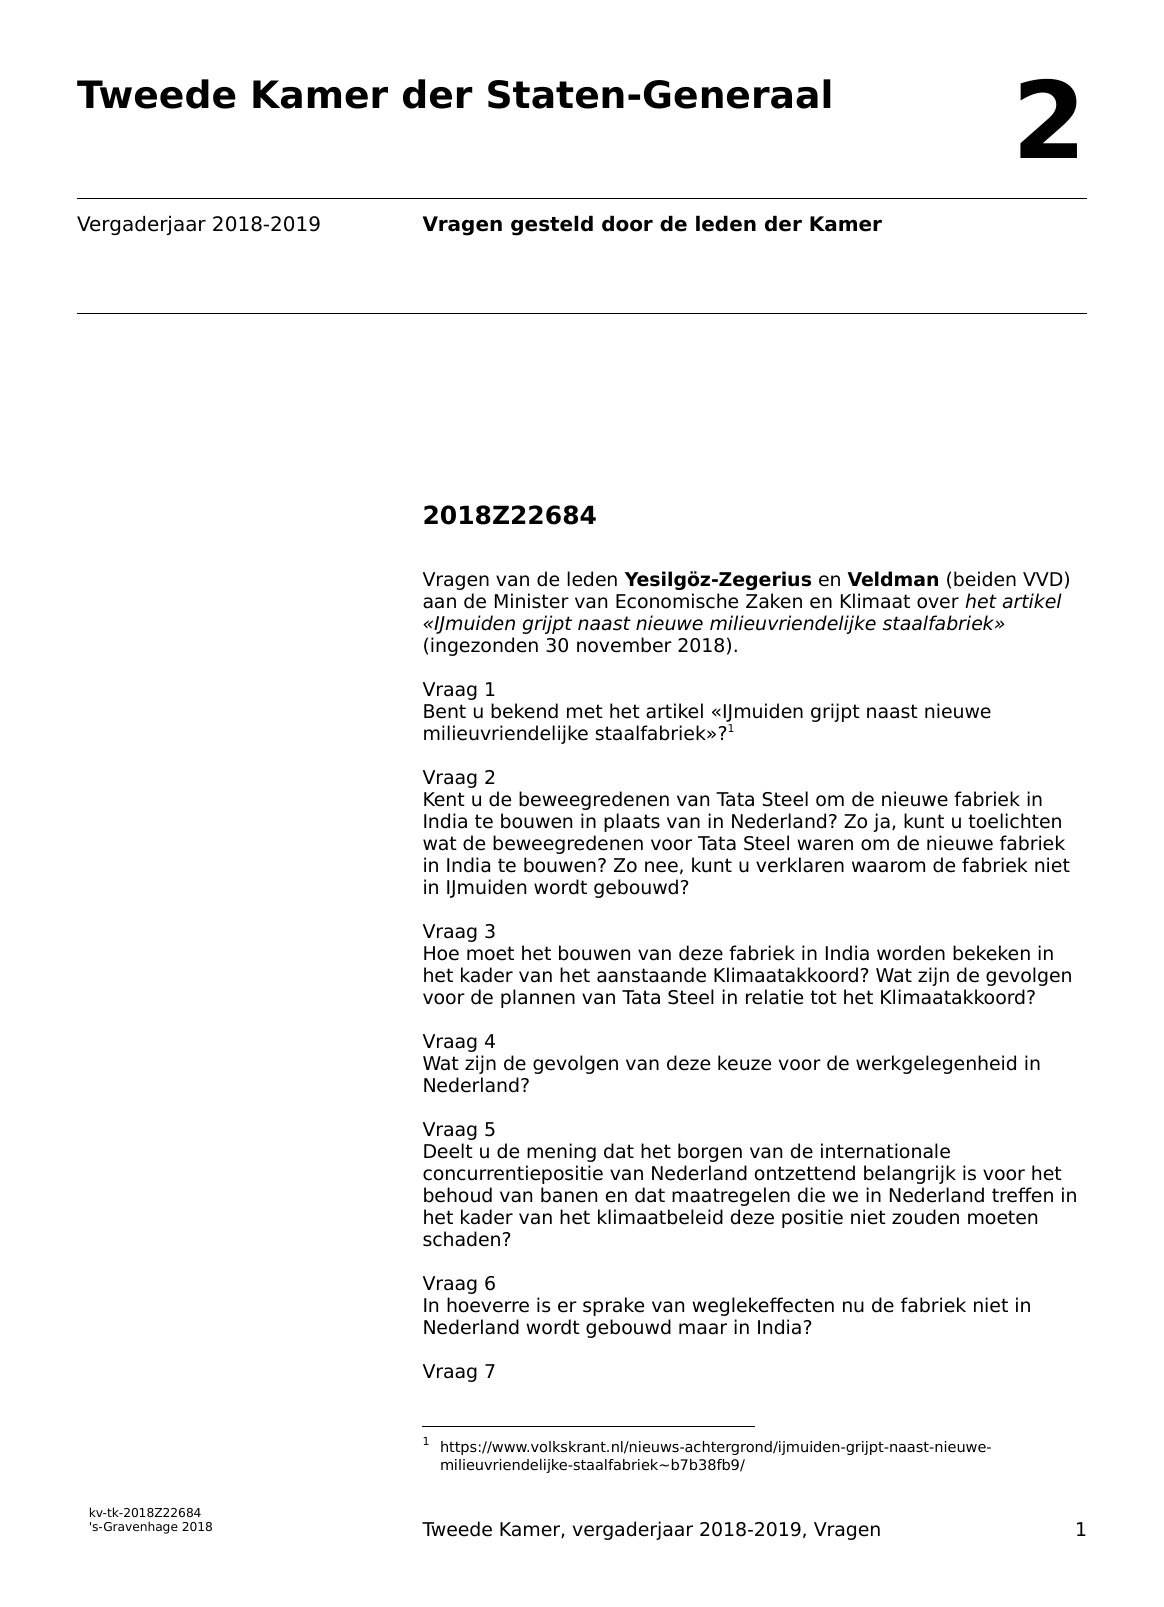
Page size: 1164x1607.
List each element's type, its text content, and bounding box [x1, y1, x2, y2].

table_cell Vragen gesteld door de leden der Kamer [422, 199, 1087, 313]
text Vragen van de leden Yesilgöz-Zegerius en Veldman (beiden VVD) aan de Minister van Economische Zaken en Klimaat over het artikel «IJmuiden grijpt naast nieuwe milieuvriendelijke staalfabriek» (ingezonden 30 november 2018). [422, 569, 1087, 657]
text Vraag 4 [422, 1031, 1087, 1053]
table_cell Vergaderjaar 2018-2019 [77, 199, 422, 313]
text 's-Gravenhage 2018 [88, 1520, 323, 1534]
text Vraag 5 [422, 1119, 1087, 1141]
text 2018Z22684 [422, 501, 1087, 531]
table_header Tweede Kamer der Staten-Generaal [77, 59, 886, 198]
text Vraag 6 [422, 1273, 1087, 1295]
text Kent u de beweegredenen van Tata Steel om de nieuwe fabriek in India te bouwen in plaats van in Nederland? Zo ja, kunt u toelichten wat de beweegredenen voor Tata Steel waren om de nieuwe fabriek in India te bouwen? Zo nee, kunt u verklaren waarom de fabriek niet in IJmuiden wordt gebouwd? [422, 789, 1087, 899]
text Vraag 2 [422, 767, 1087, 789]
text Deelt u de mening dat het borgen van de internationale concurrentiepositie van Nederland ontzettend belangrijk is voor het behoud van banen en dat maatregelen die we in Nederland treffen in het kader van het klimaatbeleid deze positie niet zouden moeten schaden? [422, 1141, 1087, 1251]
text In hoeverre is er sprake van weglekeffecten nu de fabriek niet in Nederland wordt gebouwd maar in India? [422, 1295, 1087, 1339]
text https://www.volkskrant.nl/nieuws-achtergrond/ijmuiden-grijpt-naast-nieuwe-milieuvriendelijke-staalfabriek~b7b38fb9/ [422, 1435, 1087, 1474]
text kv-tk-2018Z22684 [88, 1506, 323, 1520]
text Wat zijn de gevolgen van deze keuze voor de werkgelegenheid in Nederland? [422, 1053, 1087, 1097]
text Vraag 3 [422, 921, 1087, 943]
text Vraag 1 [422, 679, 1087, 701]
text Hoe moet het bouwen van deze fabriek in India worden bekeken in het kader van het aanstaande Klimaatakkoord? Wat zijn de gevolgen voor de plannen van Tata Steel in relatie tot het Klimaatakkoord? [422, 943, 1087, 1009]
text Vraag 7 [422, 1361, 1087, 1383]
table_header 2 [886, 59, 1087, 198]
text Bent u bekend met het artikel «IJmuiden grijpt naast nieuwe milieuvriendelijke staalfabriek»? [422, 701, 1087, 745]
